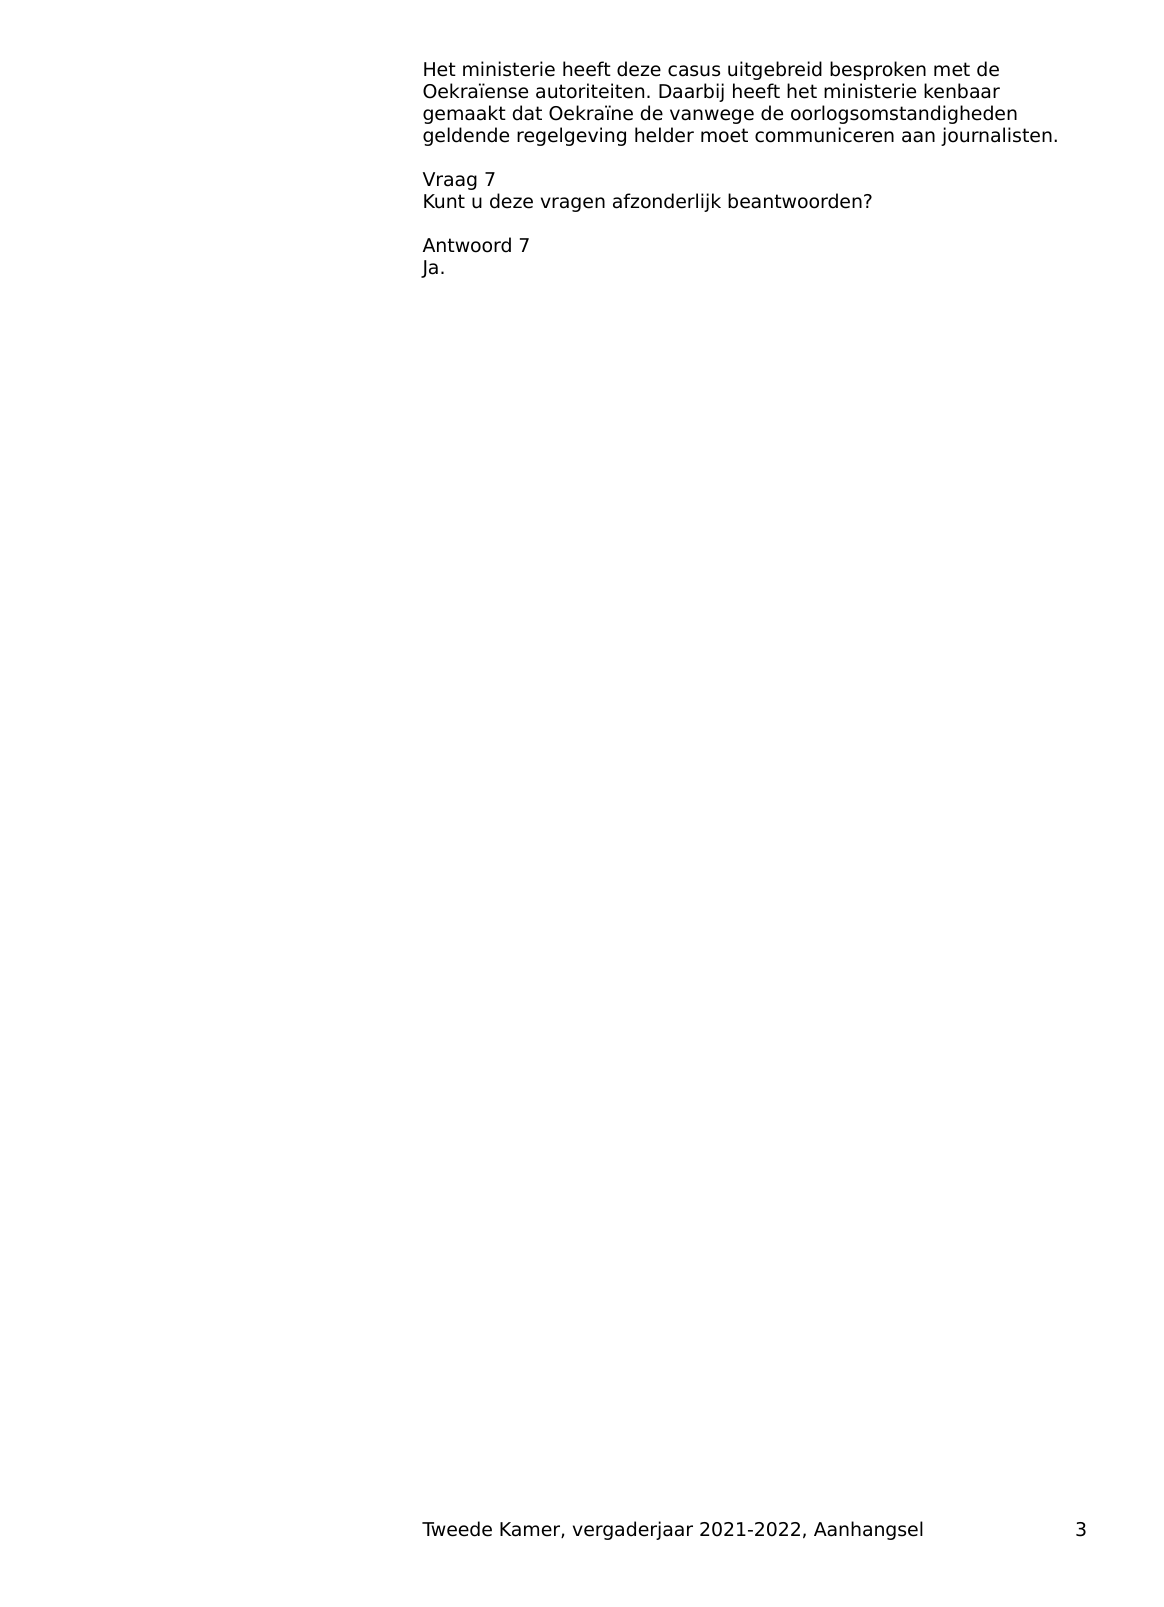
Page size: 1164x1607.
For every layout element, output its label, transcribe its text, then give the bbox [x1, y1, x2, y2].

text Het ministerie heeft deze casus uitgebreid besproken met de Oekraïense autoriteiten. Daarbij heeft het ministerie kenbaar gemaakt dat Oekraïne de vanwege de oorlogsomstandigheden geldende regelgeving helder moet communiceren aan journalisten. [422, 59, 1087, 147]
text Vraag 7 [422, 169, 1087, 191]
text Kunt u deze vragen afzonderlijk beantwoorden? [422, 191, 1087, 213]
text Antwoord 7 [422, 235, 1087, 257]
text Ja. [422, 257, 1087, 279]
